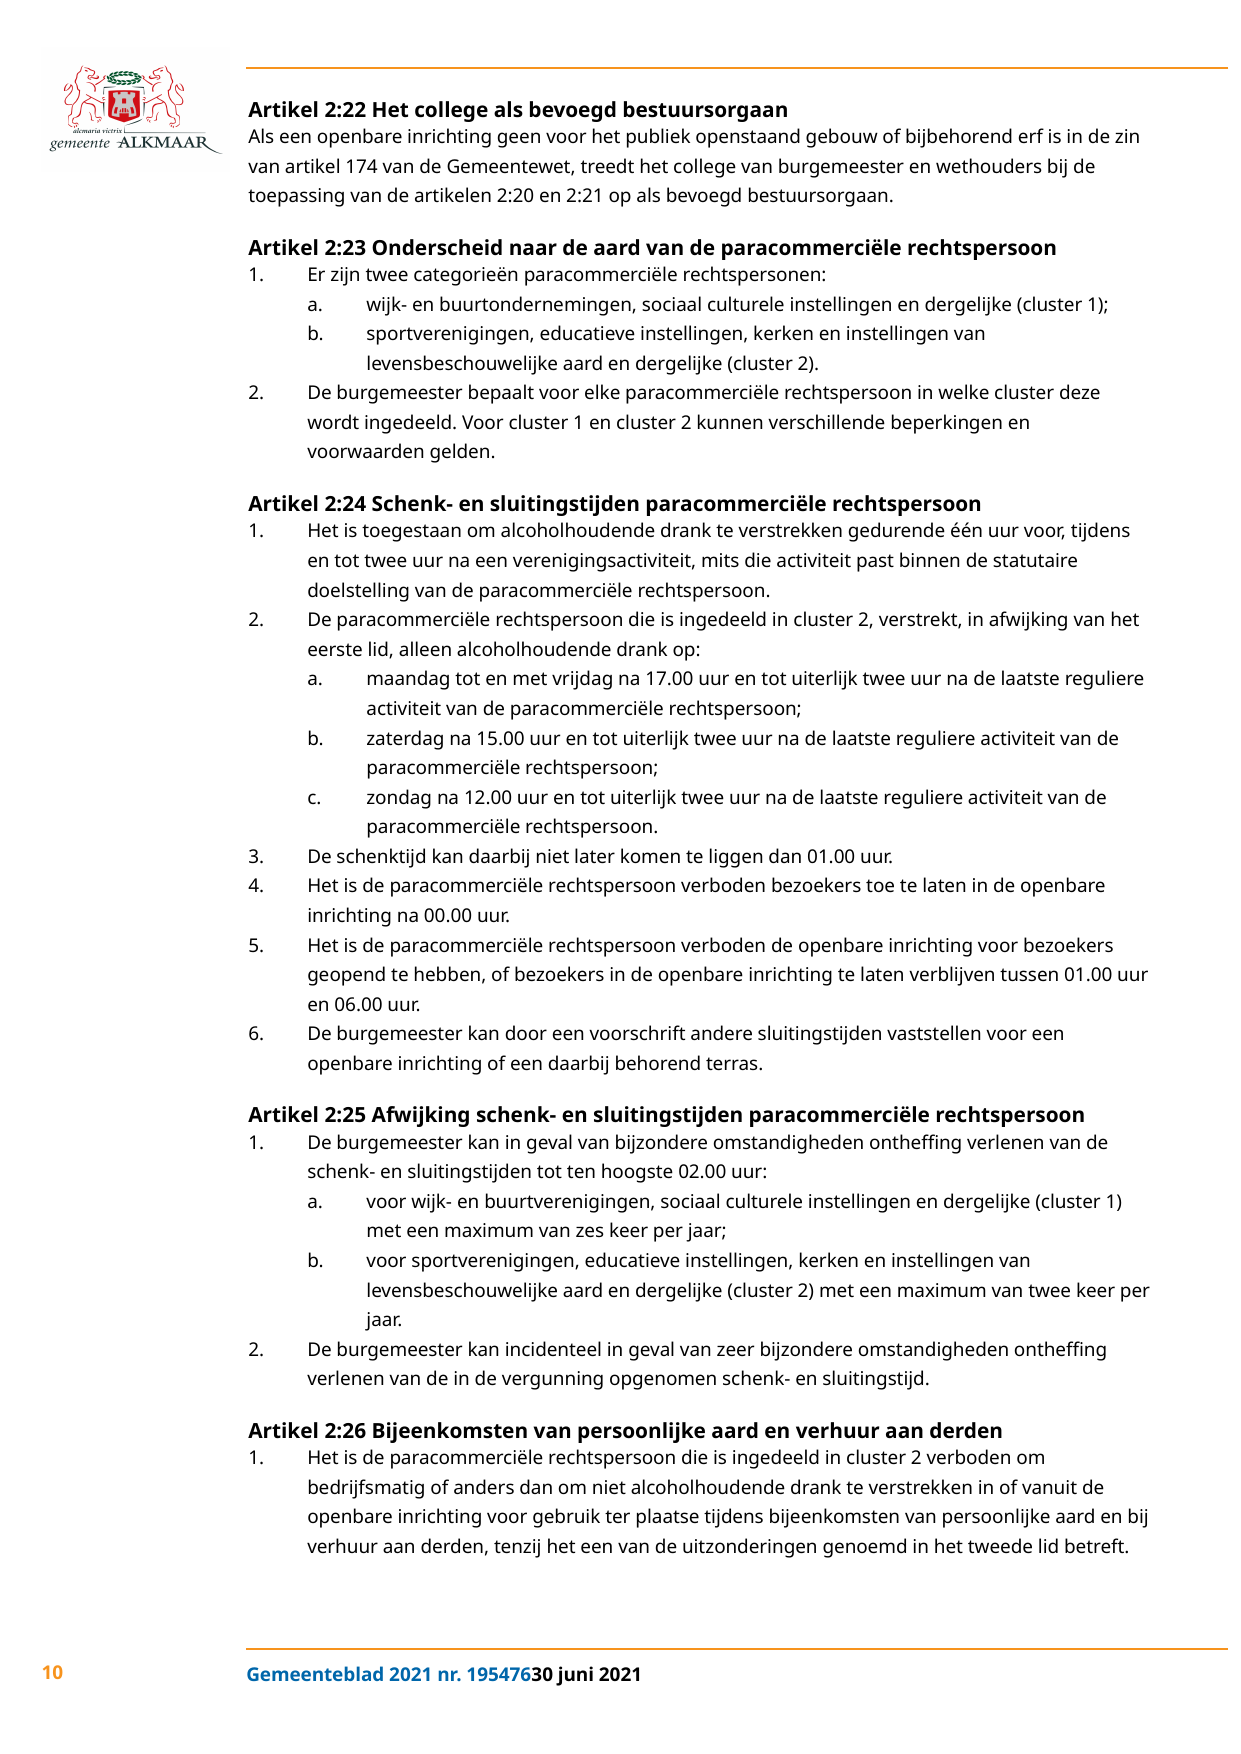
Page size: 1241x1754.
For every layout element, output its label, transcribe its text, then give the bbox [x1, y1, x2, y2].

text Artikel 2:23 Onderscheid naar de aard van de paracommerciële rechtspersoon [248, 233, 1152, 261]
list De paracommerciële rechtspersoon die is ingedeeld in cluster 2, verstrekt, in afwijking van het eerste lid, alleen alcoholhoudende drank op: [248, 606, 1152, 662]
list De burgemeester bepaalt voor elke paracommerciële rechtspersoon in welke cluster deze wordt ingedeeld. Voor cluster 1 en cluster 2 kunnen verschillende beperkingen en voorwaarden gelden. [248, 379, 1152, 464]
list Het is de paracommerciële rechtspersoon verboden de openbare inrichting voor bezoekers geopend te hebben, of bezoekers in de openbare inrichting te laten verblijven tussen 01.00 uur en 06.00 uur. [248, 932, 1152, 1017]
text Artikel 2:26 Bijeenkomsten van persoonlijke aard en verhuur aan derden [248, 1416, 1152, 1444]
list zondag na 12.00 uur en tot uiterlijk twee uur na de laatste reguliere activiteit van de paracommerciële rechtspersoon. [307, 784, 1152, 839]
list voor sportverenigingen, educatieve instellingen, kerken en instellingen van levensbeschouwelijke aard en dergelijke (cluster 2) met een maximum van twee keer per jaar. [307, 1247, 1152, 1332]
text Artikel 2:22 Het college als bevoegd bestuursorgaan [248, 95, 1152, 123]
list wijk- en buurtondernemingen, sociaal culturele instellingen en dergelijke (cluster 1); [307, 291, 1152, 317]
list De burgemeester kan door een voorschrift andere sluitingstijden vaststellen voor een openbare inrichting of een daarbij behorend terras. [248, 1021, 1152, 1076]
list sportverenigingen, educatieve instellingen, kerken en instellingen van levensbeschouwelijke aard en dergelijke (cluster 2). [307, 320, 1152, 376]
picture [41, 47, 231, 172]
list zaterdag na 15.00 uur en tot uiterlijk twee uur na de laatste reguliere activiteit van de paracommerciële rechtspersoon; [307, 725, 1152, 780]
list De schenktijd kan daarbij niet later komen te liggen dan 01.00 uur. [248, 843, 1152, 869]
list De burgemeester kan in geval van bijzondere omstandigheden ontheffing verlenen van de schenk- en sluitingstijden tot ten hoogste 02.00 uur: [248, 1129, 1152, 1184]
text Artikel 2:25 Afwijking schenk- en sluitingstijden paracommerciële rechtspersoon [248, 1101, 1152, 1129]
list Het is toegestaan om alcoholhoudende drank te verstrekken gedurende één uur voor, tijdens en tot twee uur na een verenigingsactiviteit, mits die activiteit past binnen de statutaire doelstelling van de paracommerciële rechtspersoon. [248, 518, 1152, 602]
list maandag tot en met vrijdag na 17.00 uur en tot uiterlijk twee uur na de laatste reguliere activiteit van de paracommerciële rechtspersoon; [307, 666, 1152, 721]
list De burgemeester kan incidenteel in geval van zeer bijzondere omstandigheden ontheffing verlenen van de in de vergunning opgenomen schenk- en sluitingstijd. [248, 1336, 1152, 1391]
list Het is de paracommerciële rechtspersoon verboden bezoekers toe te laten in de openbare inrichting na 00.00 uur. [248, 873, 1152, 928]
text Als een openbare inrichting geen voor het publiek openstaand gebouw of bijbehorend erf is in de zin van artikel 174 van de Gemeentewet, treedt het college van burgemeester en wethouders bij de toepassing van de artikelen 2:20 en 2:21 op als bevoegd bestuursorgaan. [248, 123, 1152, 208]
list Er zijn twee categorieën paracommerciële rechtspersonen: [248, 261, 1152, 287]
list Het is de paracommerciële rechtspersoon die is ingedeeld in cluster 2 verboden om bedrijfsmatig of anders dan om niet alcoholhoudende drank te verstrekken in of vanuit de openbare inrichting voor gebruik ter plaatse tijdens bijeenkomsten van persoonlijke aard en bij verhuur aan derden, tenzij het een van de uitzonderingen genoemd in het tweede lid betreft. [248, 1444, 1152, 1559]
text Artikel 2:24 Schenk- en sluitingstijden paracommerciële rechtspersoon [248, 489, 1152, 518]
list voor wijk- en buurtverenigingen, sociaal culturele instellingen en dergelijke (cluster 1) met een maximum van zes keer per jaar; [307, 1188, 1152, 1243]
